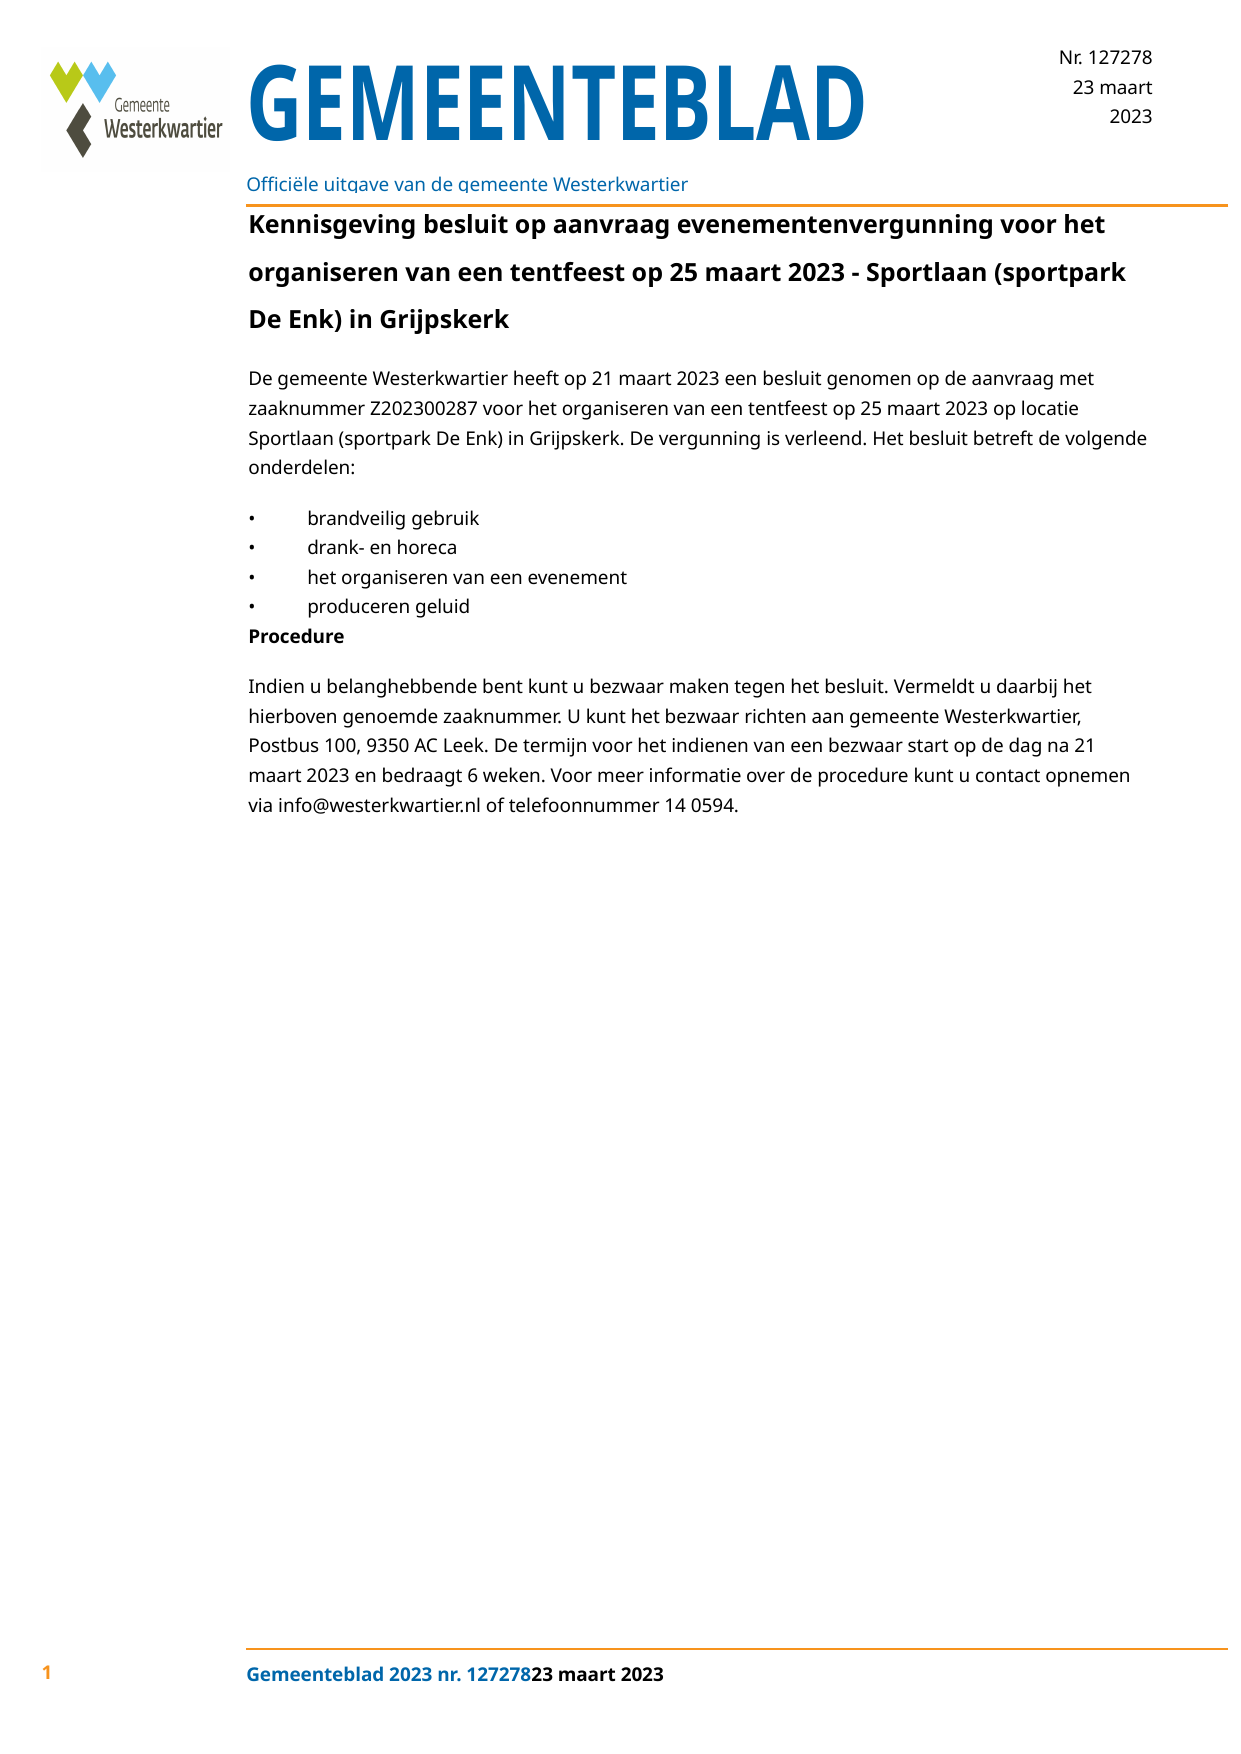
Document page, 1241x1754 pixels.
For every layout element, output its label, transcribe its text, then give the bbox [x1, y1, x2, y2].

text Procedure [248, 623, 1152, 649]
list brandveilig gebruik [248, 505, 1152, 530]
list het organiseren van een evenement [248, 564, 1152, 589]
text De gemeente Westerkwartier heeft op 21 maart 2023 een besluit genomen op de aanvraag met zaaknummer Z202300287 voor het organiseren van een tentfeest op 25 maart 2023 op locatie Sportlaan (sportpark De Enk) in Grijpskerk. De vergunning is verleend. Het besluit betreft de volgende onderdelen: [248, 366, 1152, 480]
text Kennisgeving besluit op aanvraag evenementenvergunning voor het organiseren van een tentfeest op 25 maart 2023 - Sportlaan (sportpark De Enk) in Grijpskerk [248, 207, 1152, 336]
list drank- en horeca [248, 534, 1152, 560]
list produceren geluid [248, 593, 1152, 619]
text Indien u belanghebbende bent kunt u bezwaar maken tegen het besluit. Vermeldt u daarbij het hierboven genoemde zaaknummer. U kunt het bezwaar richten aan gemeente Westerkwartier, Postbus 100, 9350 AC Leek. De termijn voor het indienen van een bezwaar start op de dag na 21 maart 2023 en bedraagt 6 weken. Voor meer informatie over de procedure kunt u contact opnemen via info@westerkwartier.nl of telefoonnummer 14 0594. [248, 673, 1152, 817]
picture [41, 47, 231, 172]
